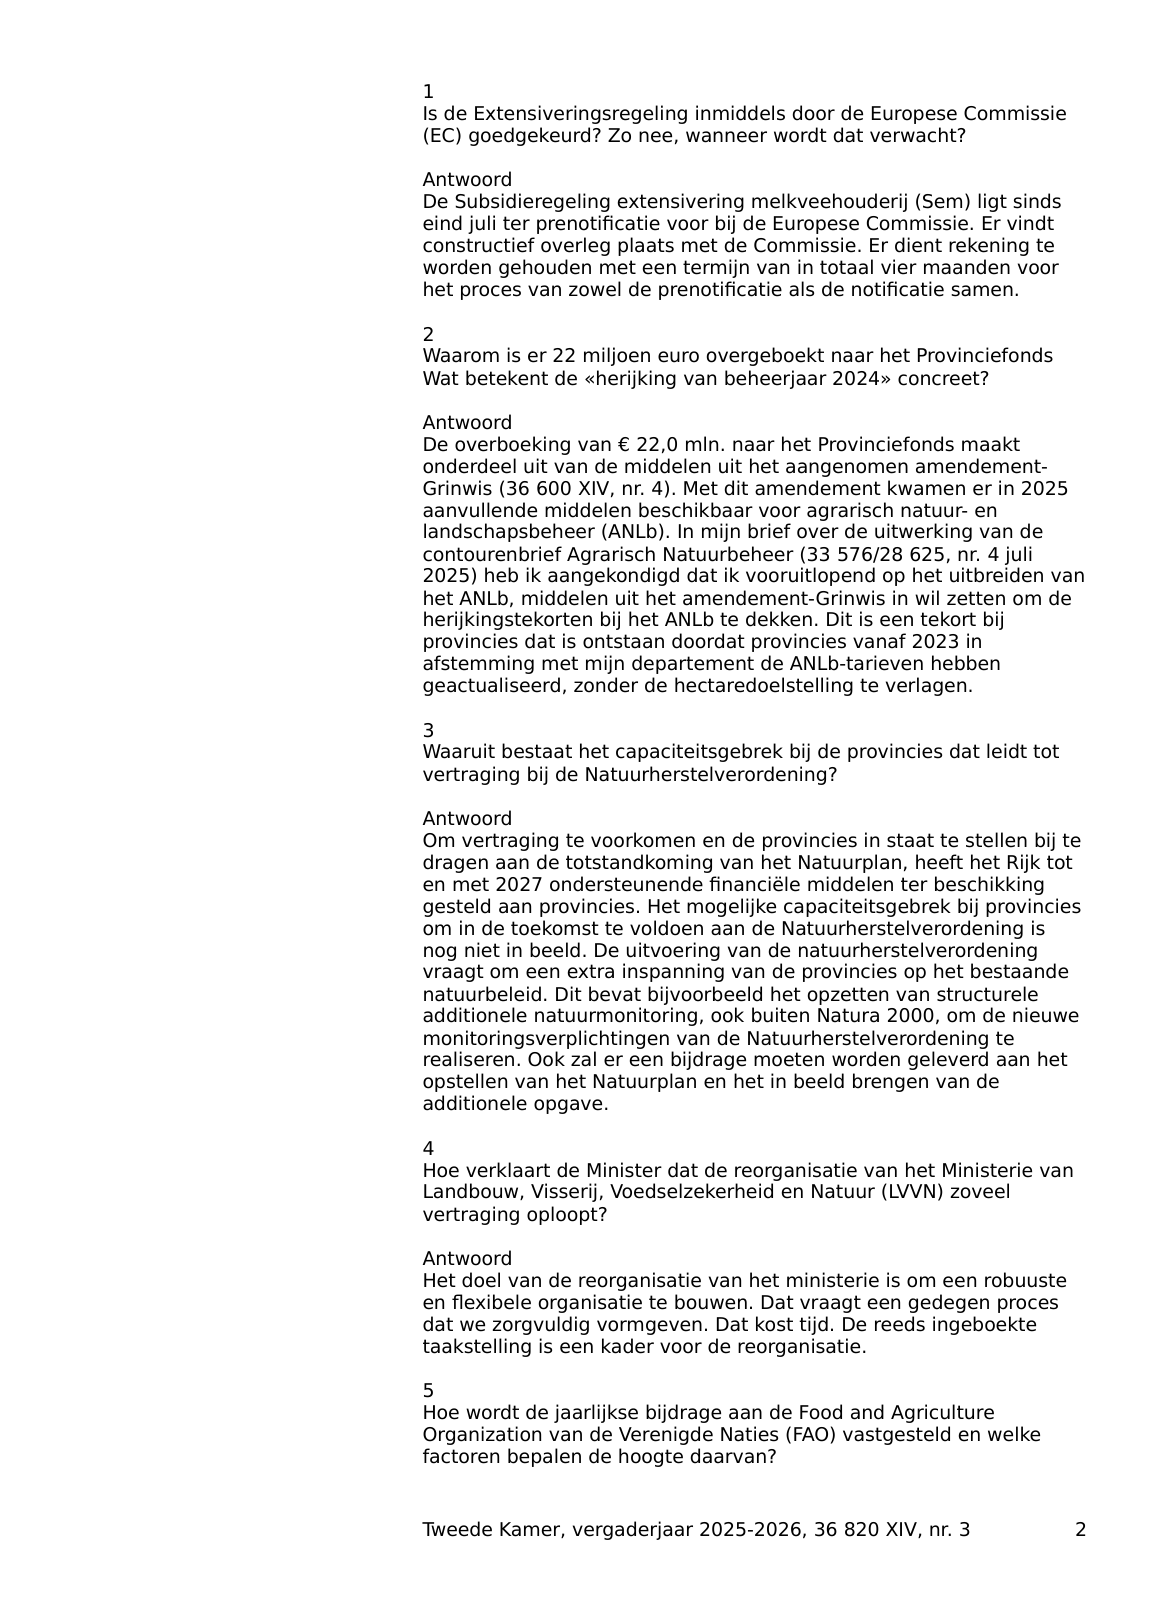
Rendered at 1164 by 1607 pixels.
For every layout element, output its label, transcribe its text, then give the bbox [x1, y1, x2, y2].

text Hoe verklaart de Minister dat de reorganisatie van het Ministerie van Landbouw, Visserij, Voedselzekerheid en Natuur (LVVN) zoveel vertraging oploopt? [422, 1159, 1087, 1225]
text 3 [422, 719, 1087, 741]
text Antwoord [422, 169, 1087, 191]
text Is de Extensiveringsregeling inmiddels door de Europese Commissie (EC) goedgekeurd? Zo nee, wanneer wordt dat verwacht? [422, 103, 1087, 147]
text Antwoord [422, 1248, 1087, 1269]
text Het doel van de reorganisatie van het ministerie is om een robuuste en flexibele organisatie te bouwen. Dat vraagt een gedegen proces dat we zorgvuldig vormgeven. Dat kost tijd. De reeds ingeboekte taakstelling is een kader voor de reorganisatie. [422, 1269, 1087, 1357]
text 2 [422, 323, 1087, 345]
text De Subsidieregeling extensivering melkveehouderij (Sem) ligt sinds eind juli ter prenotificatie voor bij de Europese Commissie. Er vindt constructief overleg plaats met de Commissie. Er dient rekening te worden gehouden met een termijn van in totaal vier maanden voor het proces van zowel de prenotificatie als de notificatie samen. [422, 191, 1087, 301]
text 1 [422, 81, 1087, 103]
text Antwoord [422, 412, 1087, 433]
text Waaruit bestaat het capaciteitsgebrek bij de provincies dat leidt tot vertraging bij de Natuurherstelverordening? [422, 741, 1087, 785]
text 5 [422, 1380, 1087, 1402]
text Antwoord [422, 808, 1087, 829]
text Hoe wordt de jaarlijkse bijdrage aan de Food and Agriculture Organization van de Verenigde Naties (FAO) vastgesteld en welke factoren bepalen de hoogte daarvan? [422, 1402, 1087, 1468]
text Waarom is er 22 miljoen euro overgeboekt naar het Provinciefonds Wat betekent de «herijking van beheerjaar 2024» concreet? [422, 345, 1087, 389]
text De overboeking van € 22,0 mln. naar het Provinciefonds maakt onderdeel uit van de middelen uit het aangenomen amendement-Grinwis (36 600 XIV, nr. 4). Met dit amendement kwamen er in 2025 aanvullende middelen beschikbaar voor agrarisch natuur- en landschapsbeheer (ANLb). In mijn brief over de uitwerking van de contourenbrief Agrarisch Natuurbeheer (33 576/28 625, nr. 4 juli 2025) heb ik aangekondigd dat ik vooruitlopend op het uitbreiden van het ANLb, middelen uit het amendement-Grinwis in wil zetten om de herijkingstekorten bij het ANLb te dekken. Dit is een tekort bij provincies dat is ontstaan doordat provincies vanaf 2023 in afstemming met mijn departement de ANLb-tarieven hebben geactualiseerd, zonder de hectaredoelstelling te verlagen. [422, 433, 1087, 697]
text 4 [422, 1137, 1087, 1159]
text Om vertraging te voorkomen en de provincies in staat te stellen bij te dragen aan de totstandkoming van het Natuurplan, heeft het Rijk tot en met 2027 ondersteunende financiële middelen ter beschikking gesteld aan provincies. Het mogelijke capaciteitsgebrek bij provincies om in de toekomst te voldoen aan de Natuurherstelverordening is nog niet in beeld. De uitvoering van de natuurherstelverordening vraagt om een extra inspanning van de provincies op het bestaande natuurbeleid. Dit bevat bijvoorbeeld het opzetten van structurele additionele natuurmonitoring, ook buiten Natura 2000, om de nieuwe monitoringsverplichtingen van de Natuurherstelverordening te realiseren. Ook zal er een bijdrage moeten worden geleverd aan het opstellen van het Natuurplan en het in beeld brengen van de additionele opgave. [422, 829, 1087, 1115]
